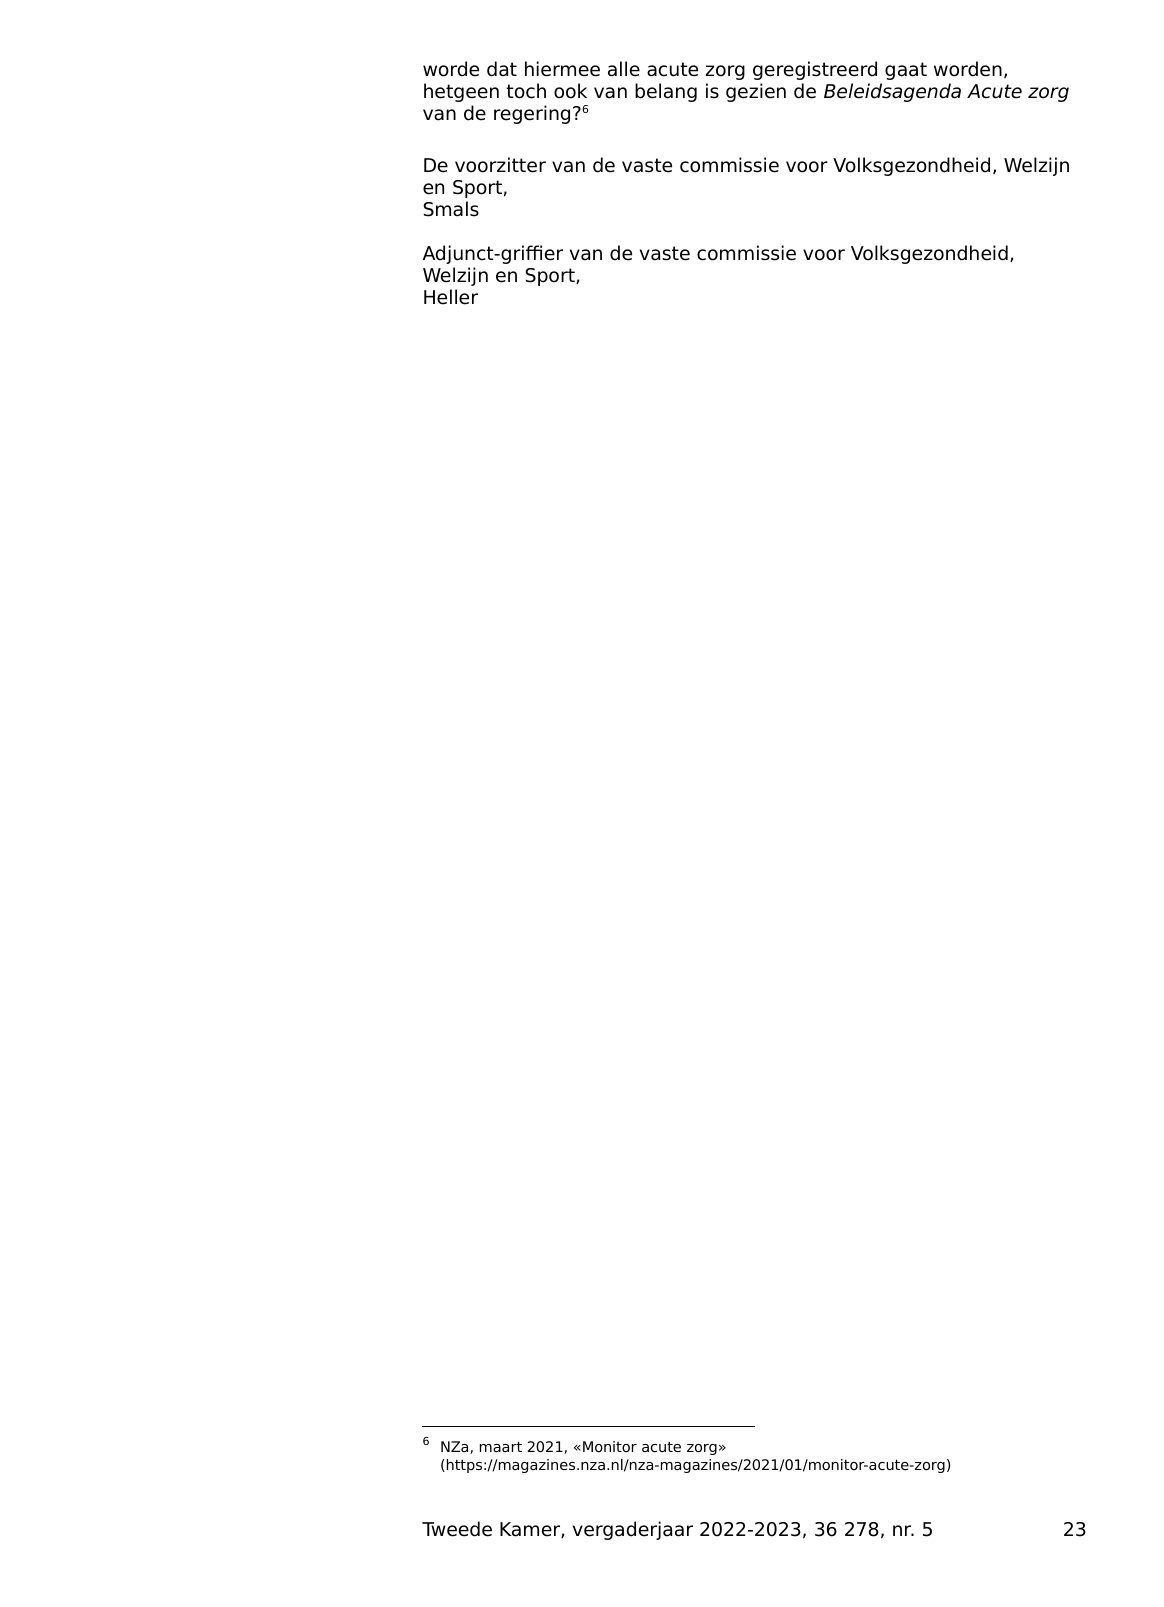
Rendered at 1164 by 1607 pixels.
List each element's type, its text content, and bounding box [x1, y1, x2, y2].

text Adjunct-griffier van de vaste commissie voor Volksgezondheid, Welzijn en Sport, Heller [422, 243, 1087, 309]
text De voorzitter van de vaste commissie voor Volksgezondheid, Welzijn en Sport, Smals [422, 155, 1087, 221]
text NZa, maart 2021, «Monitor acute zorg» (https://magazines.nza.nl/nza-magazines/2021/01/monitor-acute-zorg) [422, 1435, 1087, 1474]
text worde dat hiermee alle acute zorg geregistreerd gaat worden, hetgeen toch ook van belang is gezien de Beleidsagenda Acute zorg van de regering? [422, 59, 1087, 125]
